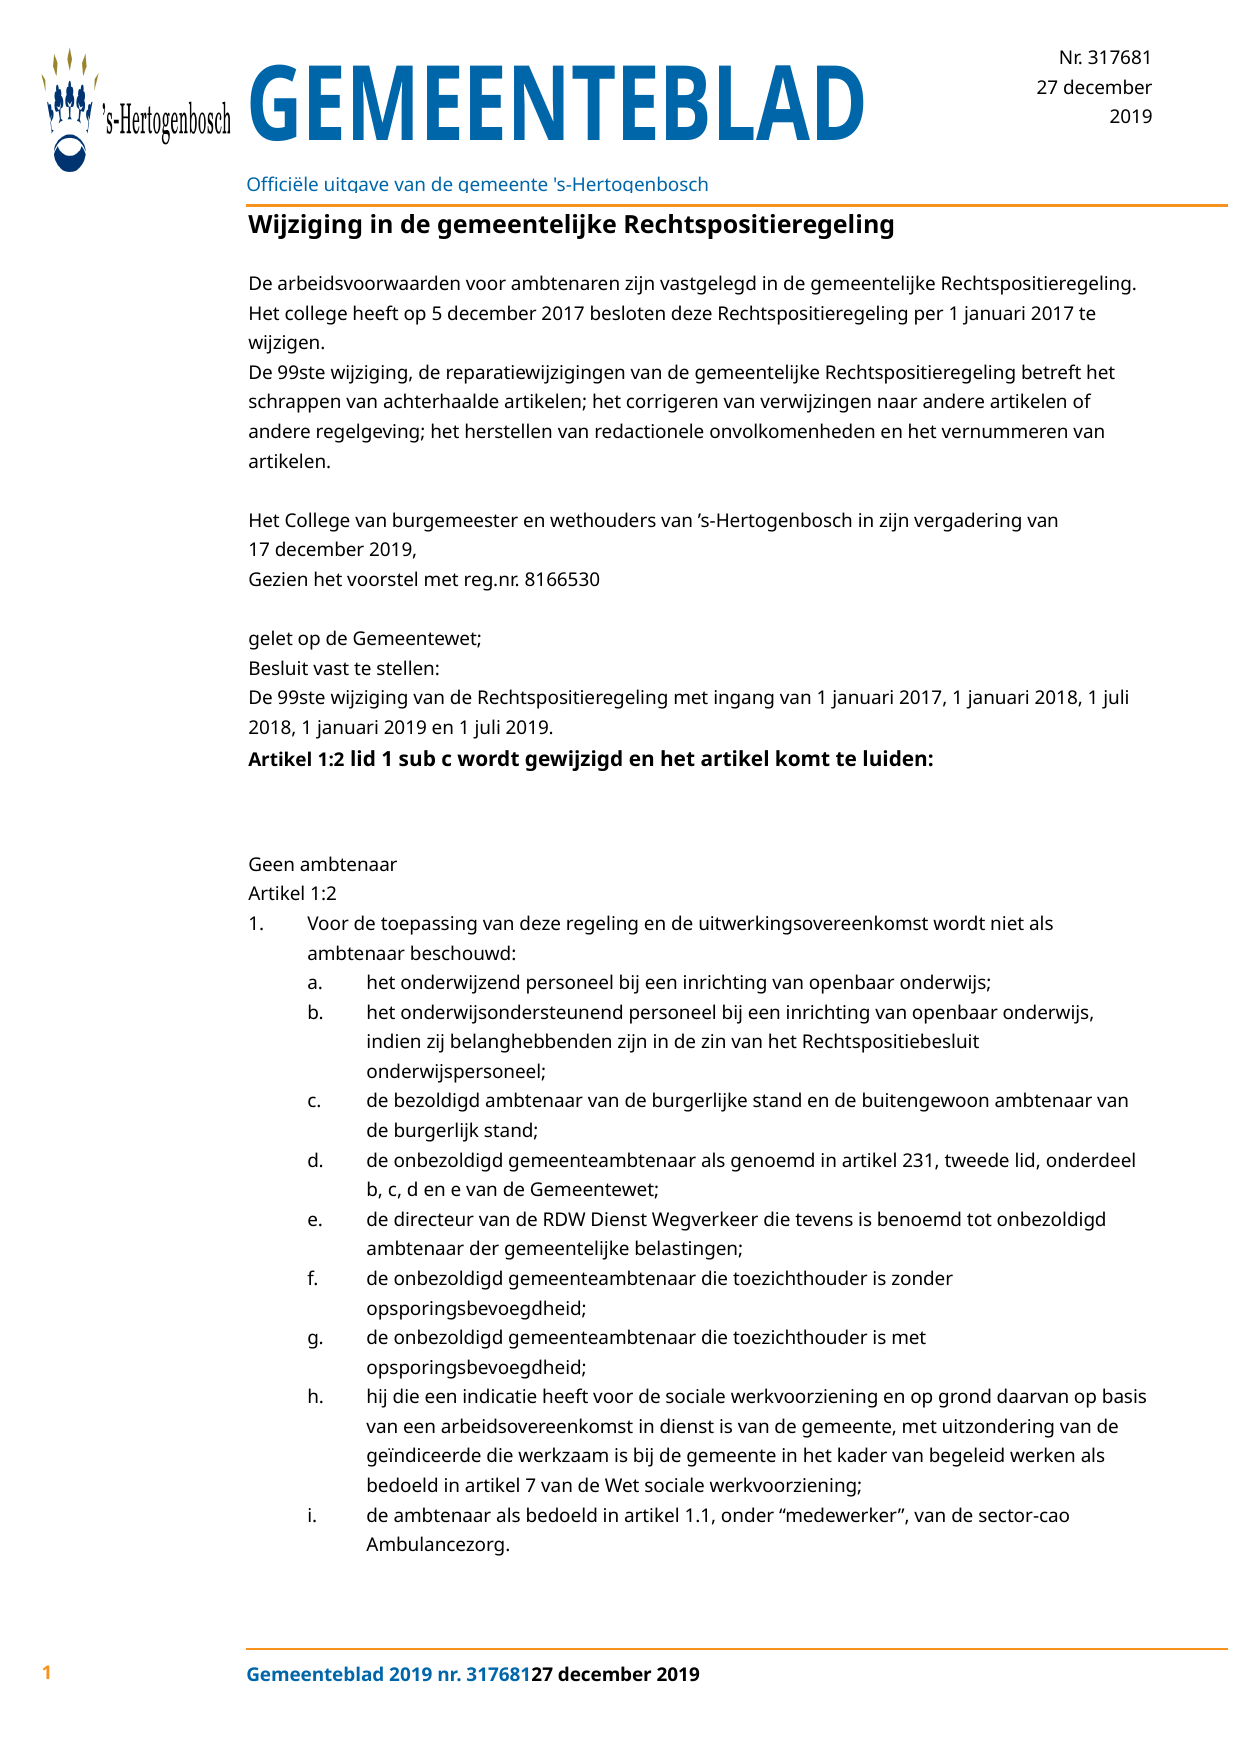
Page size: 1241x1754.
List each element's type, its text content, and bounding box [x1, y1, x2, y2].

list de onbezoldigd gemeenteambtenaar als genoemd in artikel 231, tweede lid, onderdeel b, c, d en e van de Gemeentewet; [307, 1147, 1152, 1202]
picture [41, 47, 231, 172]
list hij die een indicatie heeft voor de sociale werkvoorziening en op grond daarvan op basis van een arbeidsovereenkomst in dienst is van de gemeente, met uitzondering van de geïndiceerde die werkzaam is bij de gemeente in het kader van begeleid werken als bedoeld in artikel 7 van de Wet sociale werkvoorziening; [307, 1383, 1152, 1498]
text Gezien het voorstel met reg.nr. 8166530 [248, 566, 1152, 592]
list het onderwijsondersteunend personeel bij een inrichting van openbaar onderwijs, indien zij belanghebbenden zijn in de zin van het Rechtspositiebesluit onderwijspersoneel; [307, 999, 1152, 1084]
list het onderwijzend personeel bij een inrichting van openbaar onderwijs; [307, 969, 1152, 995]
list de onbezoldigd gemeenteambtenaar die toezichthouder is zonder opsporingsbevoegdheid; [307, 1265, 1152, 1320]
text Besluit vast te stellen: [248, 655, 1152, 681]
text De 99ste wijziging, de reparatiewijzigingen van de gemeentelijke Rechtspositieregeling betreft het schrappen van achterhaalde artikelen; het corrigeren van verwijzingen naar andere artikelen of andere regelgeving; het herstellen van redactionele onvolkomenheden en het vernummeren van artikelen. [248, 359, 1152, 473]
text 17 december 2019, [248, 537, 1152, 562]
text Het College van burgemeester en wethouders van ’s-Hertogenbosch in zijn vergadering van [248, 507, 1152, 533]
list de bezoldigd ambtenaar van de burgerlijke stand en de buitengewoon ambtenaar van de burgerlijk stand; [307, 1088, 1152, 1143]
text Wijziging in de gemeentelijke Rechtspositieregeling [248, 207, 1152, 241]
list Voor de toepassing van deze regeling en de uitwerkingsovereenkomst wordt niet als ambtenaar beschouwd: [248, 910, 1152, 965]
text De arbeidsvoorwaarden voor ambtenaren zijn vastgelegd in de gemeentelijke Rechtspositieregeling. Het college heeft op 5 december 2017 besloten deze Rechtspositieregeling per 1 januari 2017 te wijzigen. [248, 270, 1152, 355]
text Artikel 1:2 [248, 881, 1152, 906]
text De 99ste wijziging van de Rechtspositieregeling met ingang van 1 januari 2017, 1 januari 2018, 1 juli 2018, 1 januari 2019 en 1 juli 2019. [248, 684, 1152, 740]
text Geen ambtenaar [248, 851, 1152, 877]
list de ambtenaar als bedoeld in artikel 1.1, onder “medewerker”, van de sector-cao Ambulancezorg. [307, 1502, 1152, 1557]
text Artikel 1:2 lid 1 sub c wordt gewijzigd en het artikel komt te luiden: [248, 744, 1152, 772]
text gelet op de Gemeentewet; [248, 625, 1152, 651]
list de directeur van de RDW Dienst Wegverkeer die tevens is benoemd tot onbezoldigd ambtenaar der gemeentelijke belastingen; [307, 1206, 1152, 1261]
list de onbezoldigd gemeenteambtenaar die toezichthouder is met opsporingsbevoegdheid; [307, 1324, 1152, 1379]
